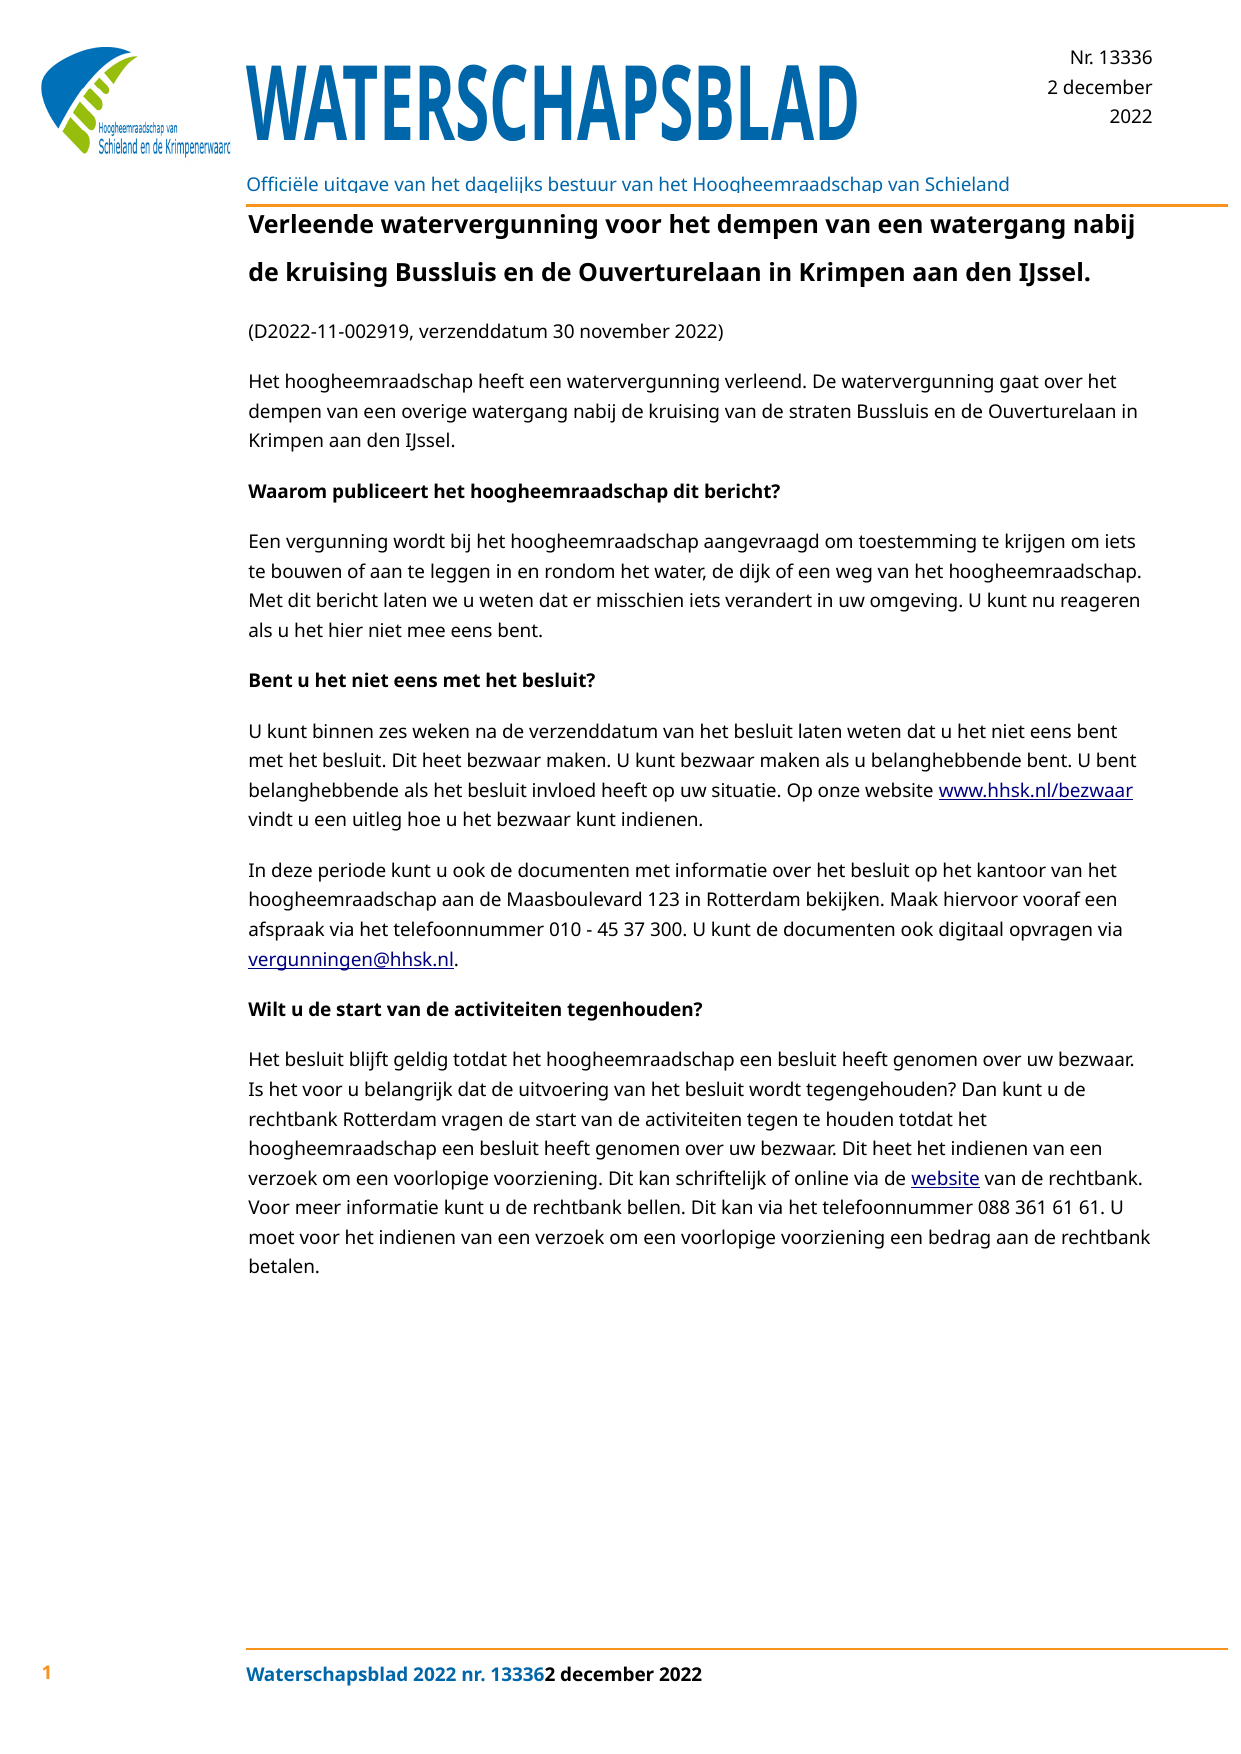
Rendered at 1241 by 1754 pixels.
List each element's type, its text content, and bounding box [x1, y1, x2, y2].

text In deze periode kunt u ook de documenten met informatie over het besluit op het kantoor van het hoogheemraadschap aan de Maasboulevard 123 in Rotterdam bekijken. Maak hiervoor vooraf een afspraak via het telefoonnummer 010 - 45 37 300. U kunt de documenten ook digitaal opvragen via vergunningen@hhsk.nl. [248, 857, 1152, 972]
text Verleende watervergunning voor het dempen van een watergang nabij de kruising Bussluis en de Ouverturelaan in Krimpen aan den IJssel. [248, 207, 1152, 288]
text U kunt binnen zes weken na de verzenddatum van het besluit laten weten dat u het niet eens bent met het besluit. Dit heet bezwaar maken. U kunt bezwaar maken als u belanghebbende bent. U bent belanghebbende als het besluit invloed heeft op uw situatie. Op onze website www.hhsk.nl/bezwaar vindt u een uitleg hoe u het bezwaar kunt indienen. [248, 718, 1152, 832]
text Wilt u de start van de activiteiten tegenhouden? [248, 996, 1152, 1022]
text Het besluit blijft geldig totdat het hoogheemraadschap een besluit heeft genomen over uw bezwaar. Is het voor u belangrijk dat de uitvoering van het besluit wordt tegengehouden? Dan kunt u de rechtbank Rotterdam vragen de start van de activiteiten tegen te houden totdat het hoogheemraadschap een besluit heeft genomen over uw bezwaar. Dit heet het indienen van een verzoek om een voorlopige voorziening. Dit kan schriftelijk of online via de website van de rechtbank. Voor meer informatie kunt u de rechtbank bellen. Dit kan via het telefoonnummer 088 361 61 61. U moet voor het indienen van een verzoek om een voorlopige voorziening een bedrag aan de rechtbank betalen. [248, 1047, 1152, 1279]
text Waarom publiceert het hoogheemraadschap dit bericht? [248, 478, 1152, 504]
picture [41, 47, 231, 172]
text Een vergunning wordt bij het hoogheemraadschap aangevraagd om toestemming te krijgen om iets te bouwen of aan te leggen in en rondom het water, de dijk of een weg van het hoogheemraadschap. Met dit bericht laten we u weten dat er misschien iets verandert in uw omgeving. U kunt nu reageren als u het hier niet mee eens bent. [248, 528, 1152, 643]
text Het hoogheemraadschap heeft een watervergunning verleend. De watervergunning gaat over het dempen van een overige watergang nabij de kruising van de straten Bussluis en de Ouverturelaan in Krimpen aan den IJssel. [248, 368, 1152, 453]
text (D2022-11-002919, verzenddatum 30 november 2022) [248, 318, 1152, 344]
text Bent u het niet eens met het besluit? [248, 667, 1152, 693]
